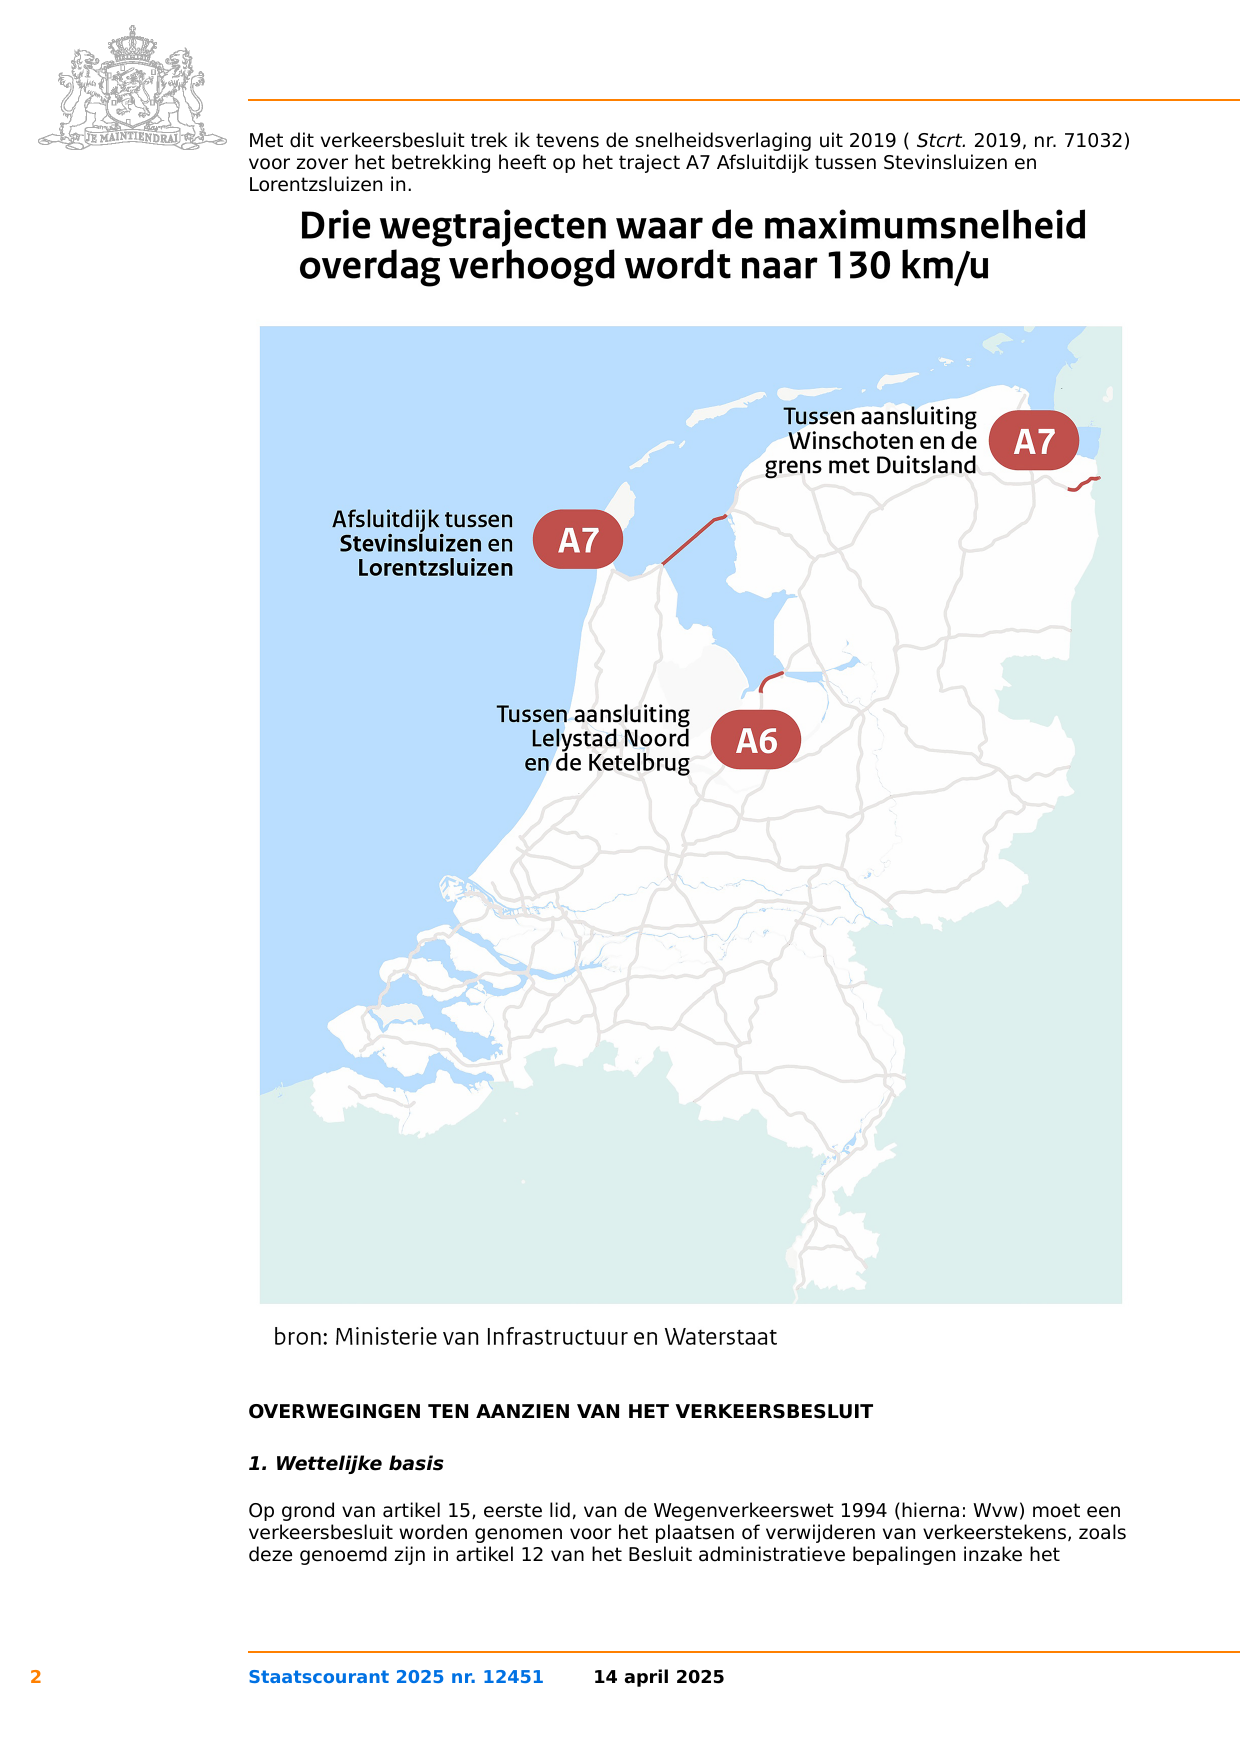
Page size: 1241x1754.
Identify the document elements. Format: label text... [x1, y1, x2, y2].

subtitle 1. Wettelijke basis [248, 1453, 1163, 1475]
text Met dit verkeersbesluit trek ik tevens de snelheidsverlaging uit 2019 ( Stcrt. 2019, nr. 71032) voor zover het betrekking heeft op het traject A7 Afsluitdijk tussen Stevinsluizen en Lorentzsluizen in. [248, 130, 1163, 1371]
subtitle OVERWEGINGEN TEN AANZIEN VAN HET VERKEERSBESLUIT [248, 1401, 1163, 1423]
text Op grond van artikel 15, eerste lid, van de Wegenverkeerswet 1994 (hierna: Wvw) moet een verkeersbesluit worden genomen voor het plaatsen of verwijderen van verkeerstekens, zoals deze genoemd zijn in artikel 12 van het Besluit administratieve bepalingen inzake het [248, 1500, 1163, 1566]
picture [38, 25, 227, 150]
picture [248, 195, 1134, 1371]
